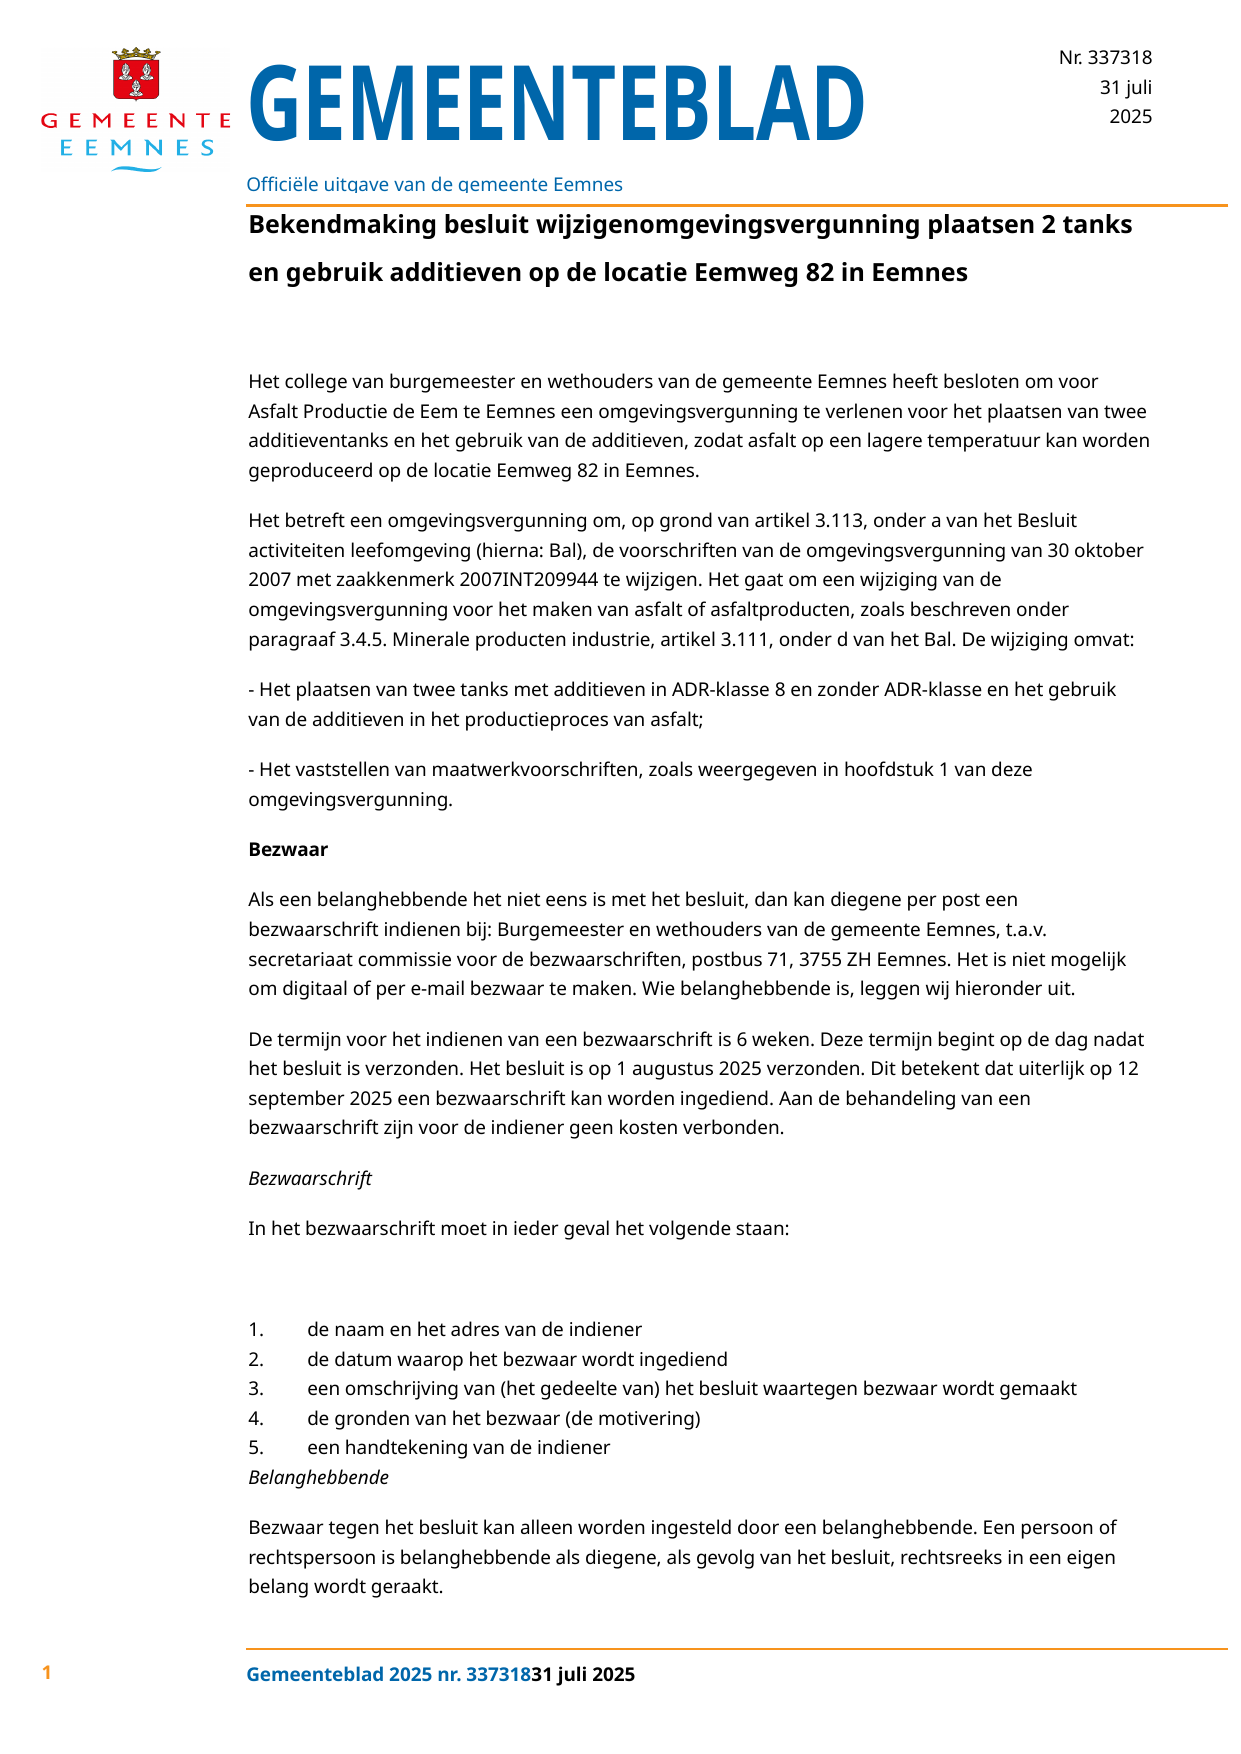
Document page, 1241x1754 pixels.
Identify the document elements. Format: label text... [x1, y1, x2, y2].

text Bezwaar tegen het besluit kan alleen worden ingesteld door een belanghebbende. Een persoon of rechtspersoon is belanghebbende als diegene, als gevolg van het besluit, rechtsreeks in een eigen belang wordt geraakt. [248, 1514, 1152, 1599]
text - Het plaatsen van twee tanks met additieven in ADR-klasse 8 en zonder ADR-klasse en het gebruik van de additieven in het productieproces van asfalt; [248, 676, 1152, 732]
text - Het vaststellen van maatwerkvoorschriften, zoals weergegeven in hoofdstuk 1 van deze omgevingsvergunning. [248, 756, 1152, 812]
list de naam en het adres van de indiener [248, 1316, 1152, 1342]
list een omschrijving van (het gedeelte van) het besluit waartegen bezwaar wordt gemaakt [248, 1375, 1152, 1401]
text Als een belanghebbende het niet eens is met het besluit, dan kan diegene per post een bezwaarschrift indienen bij: Burgemeester en wethouders van de gemeente Eemnes, t.a.v. secretariaat commissie voor de bezwaarschriften, postbus 71, 3755 ZH Eemnes. Het is niet mogelijk om digitaal of per e-mail bezwaar te maken. Wie belanghebbende is, leggen wij hieronder uit. [248, 887, 1152, 1001]
text Bezwaarschrift [248, 1165, 1152, 1191]
text De termijn voor het indienen van een bezwaarschrift is 6 weken. Deze termijn begint op de dag nadat het besluit is verzonden. Het besluit is op 1 augustus 2025 verzonden. Dit betekent dat uiterlijk op 12 september 2025 een bezwaarschrift kan worden ingediend. Aan de behandeling van een bezwaarschrift zijn voor de indiener geen kosten verbonden. [248, 1026, 1152, 1140]
text Belanghebbende [248, 1464, 1152, 1490]
text Het college van burgemeester en wethouders van de gemeente Eemnes heeft besloten om voor Asfalt Productie de Eem te Eemnes een omgevingsvergunning te verlenen voor het plaatsen van twee additieventanks en het gebruik van de additieven, zodat asfalt op een lagere temperatuur kan worden geproduceerd op de locatie Eemweg 82 in Eemnes. [248, 368, 1152, 483]
text Bezwaar [248, 836, 1152, 862]
list een handtekening van de indiener [248, 1434, 1152, 1460]
text Bekendmaking besluit wijzigenomgevingsvergunning plaatsen 2 tanks en gebruik additieven op de locatie Eemweg 82 in Eemnes [248, 207, 1152, 288]
text In het bezwaarschrift moet in ieder geval het volgende staan: [248, 1215, 1152, 1241]
picture [41, 47, 231, 172]
list de datum waarop het bezwaar wordt ingediend [248, 1346, 1152, 1372]
text Het betreft een omgevingsvergunning om, op grond van artikel 3.113, onder a van het Besluit activiteiten leefomgeving (hierna: Bal), de voorschriften van de omgevingsvergunning van 30 oktober 2007 met zaakkenmerk 2007INT209944 te wijzigen. Het gaat om een wijziging van de omgevingsvergunning voor het maken van asfalt of asfaltproducten, zoals beschreven onder paragraaf 3.4.5. Minerale producten industrie, artikel 3.111, onder d van het Bal. De wijziging omvat: [248, 507, 1152, 652]
list de gronden van het bezwaar (de motivering) [248, 1405, 1152, 1431]
